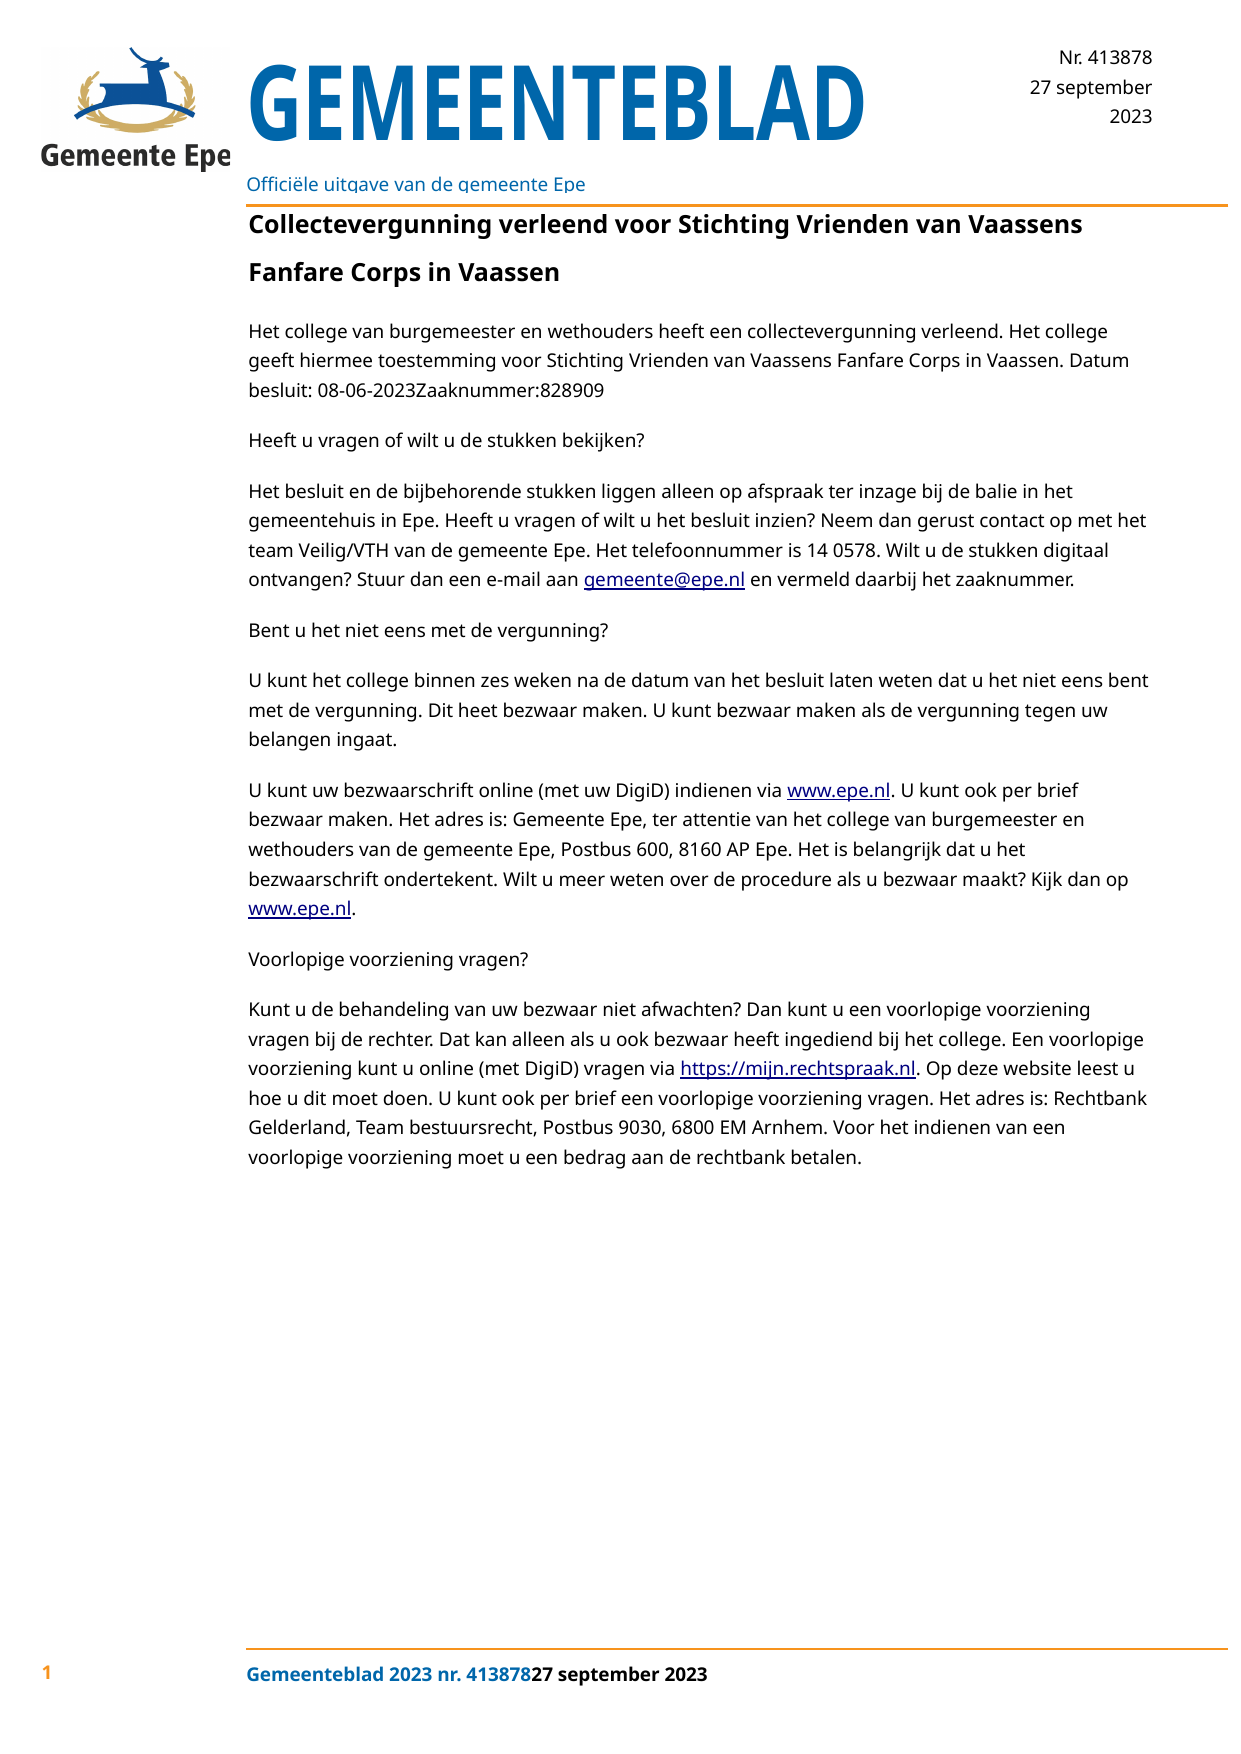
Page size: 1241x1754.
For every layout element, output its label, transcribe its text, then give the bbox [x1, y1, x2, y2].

picture [41, 47, 231, 172]
text Heeft u vragen of wilt u de stukken bekijken? [248, 427, 1152, 453]
text Het besluit en de bijbehorende stukken liggen alleen op afspraak ter inzage bij de balie in het gemeentehuis in Epe. Heeft u vragen of wilt u het besluit inzien? Neem dan gerust contact op met het team Veilig/VTH van de gemeente Epe. Het telefoonnummer is 14 0578. Wilt u de stukken digitaal ontvangen? Stuur dan een e-mail aan gemeente@epe.nl en vermeld daarbij het zaaknummer. [248, 478, 1152, 592]
text U kunt het college binnen zes weken na de datum van het besluit laten weten dat u het niet eens bent met de vergunning. Dit heet bezwaar maken. U kunt bezwaar maken als de vergunning tegen uw belangen ingaat. [248, 667, 1152, 752]
text U kunt uw bezwaarschrift online (met uw DigiD) indienen via www.epe.nl. U kunt ook per brief bezwaar maken. Het adres is: Gemeente Epe, ter attentie van het college van burgemeester en wethouders van de gemeente Epe, Postbus 600, 8160 AP Epe. Het is belangrijk dat u het bezwaarschrift ondertekent. Wilt u meer weten over de procedure als u bezwaar maakt? Kijk dan op www.epe.nl. [248, 777, 1152, 921]
text Kunt u de behandeling van uw bezwaar niet afwachten? Dan kunt u een voorlopige voorziening vragen bij de rechter. Dat kan alleen als u ook bezwaar heeft ingediend bij het college. Een voorlopige voorziening kunt u online (met DigiD) vragen via https://mijn.rechtspraak.nl. Op deze website leest u hoe u dit moet doen. U kunt ook per brief een voorlopige voorziening vragen. Het adres is: Rechtbank Gelderland, Team bestuursrecht, Postbus 9030, 6800 EM Arnhem. Voor het indienen van een voorlopige voorziening moet u een bedrag aan de rechtbank betalen. [248, 996, 1152, 1170]
text Bent u het niet eens met de vergunning? [248, 617, 1152, 643]
text Voorlopige voorziening vragen? [248, 946, 1152, 972]
text Collectevergunning verleend voor Stichting Vrienden van Vaassens Fanfare Corps in Vaassen [248, 207, 1152, 288]
text Het college van burgemeester en wethouders heeft een collectevergunning verleend. Het college geeft hiermee toestemming voor Stichting Vrienden van Vaassens Fanfare Corps in Vaassen. Datum besluit: 08-06-2023Zaaknummer:828909 [248, 318, 1152, 403]
